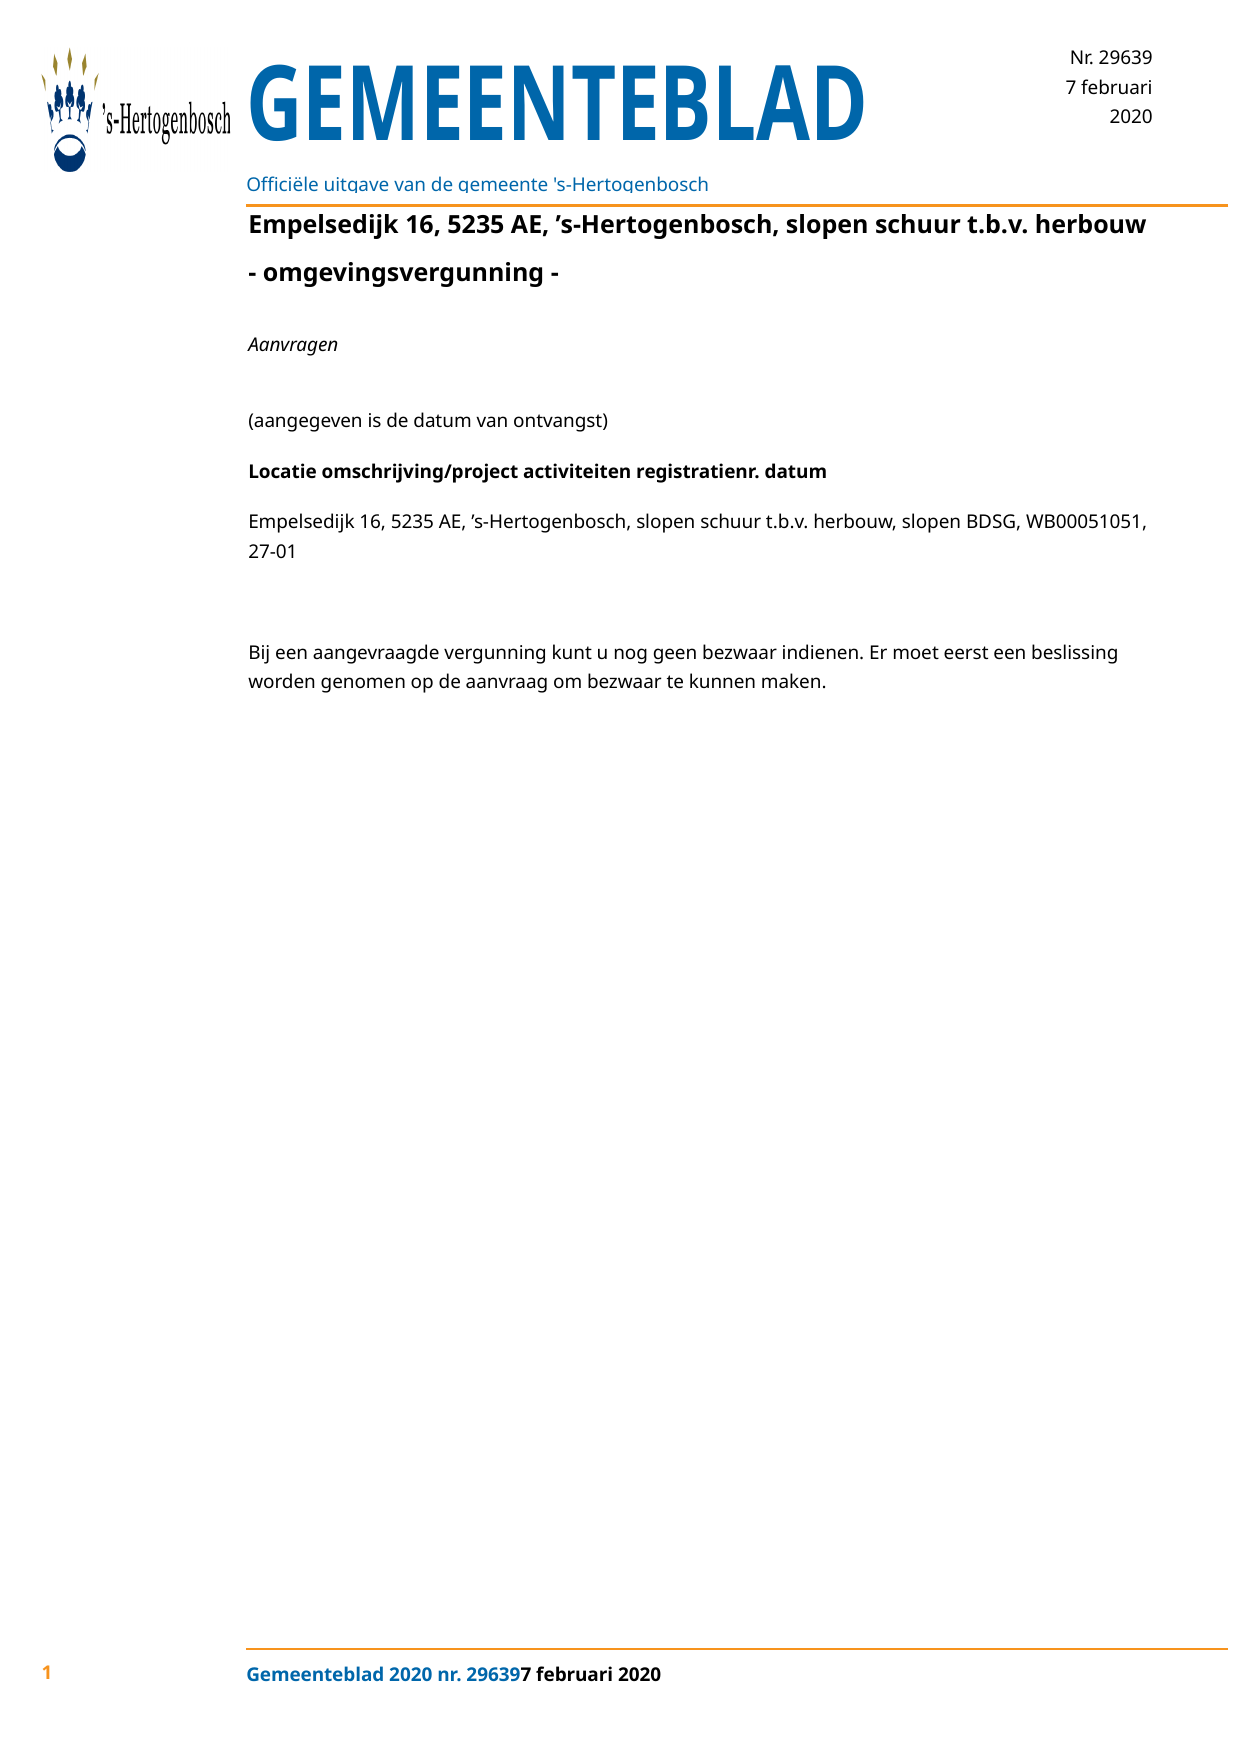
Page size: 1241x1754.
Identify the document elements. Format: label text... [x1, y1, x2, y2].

text Empelsedijk 16, 5235 AE, ’s-Hertogenbosch, slopen schuur t.b.v. herbouw - omgevingsvergunning - [248, 207, 1152, 288]
text (aangegeven is de datum van ontvangst) [248, 408, 1152, 433]
picture [41, 47, 231, 172]
text Aanvragen [248, 331, 1152, 357]
text Locatie omschrijving/project activiteiten registratienr. datum [248, 458, 1152, 484]
text Empelsedijk 16, 5235 AE, ’s-Hertogenbosch, slopen schuur t.b.v. herbouw, slopen BDSG, WB00051051, 27-01 [248, 508, 1152, 564]
text Bij een aangevraagde vergunning kunt u nog geen bezwaar indienen. Er moet eerst een beslissing worden genomen op de aanvraag om bezwaar te kunnen maken. [248, 639, 1152, 694]
